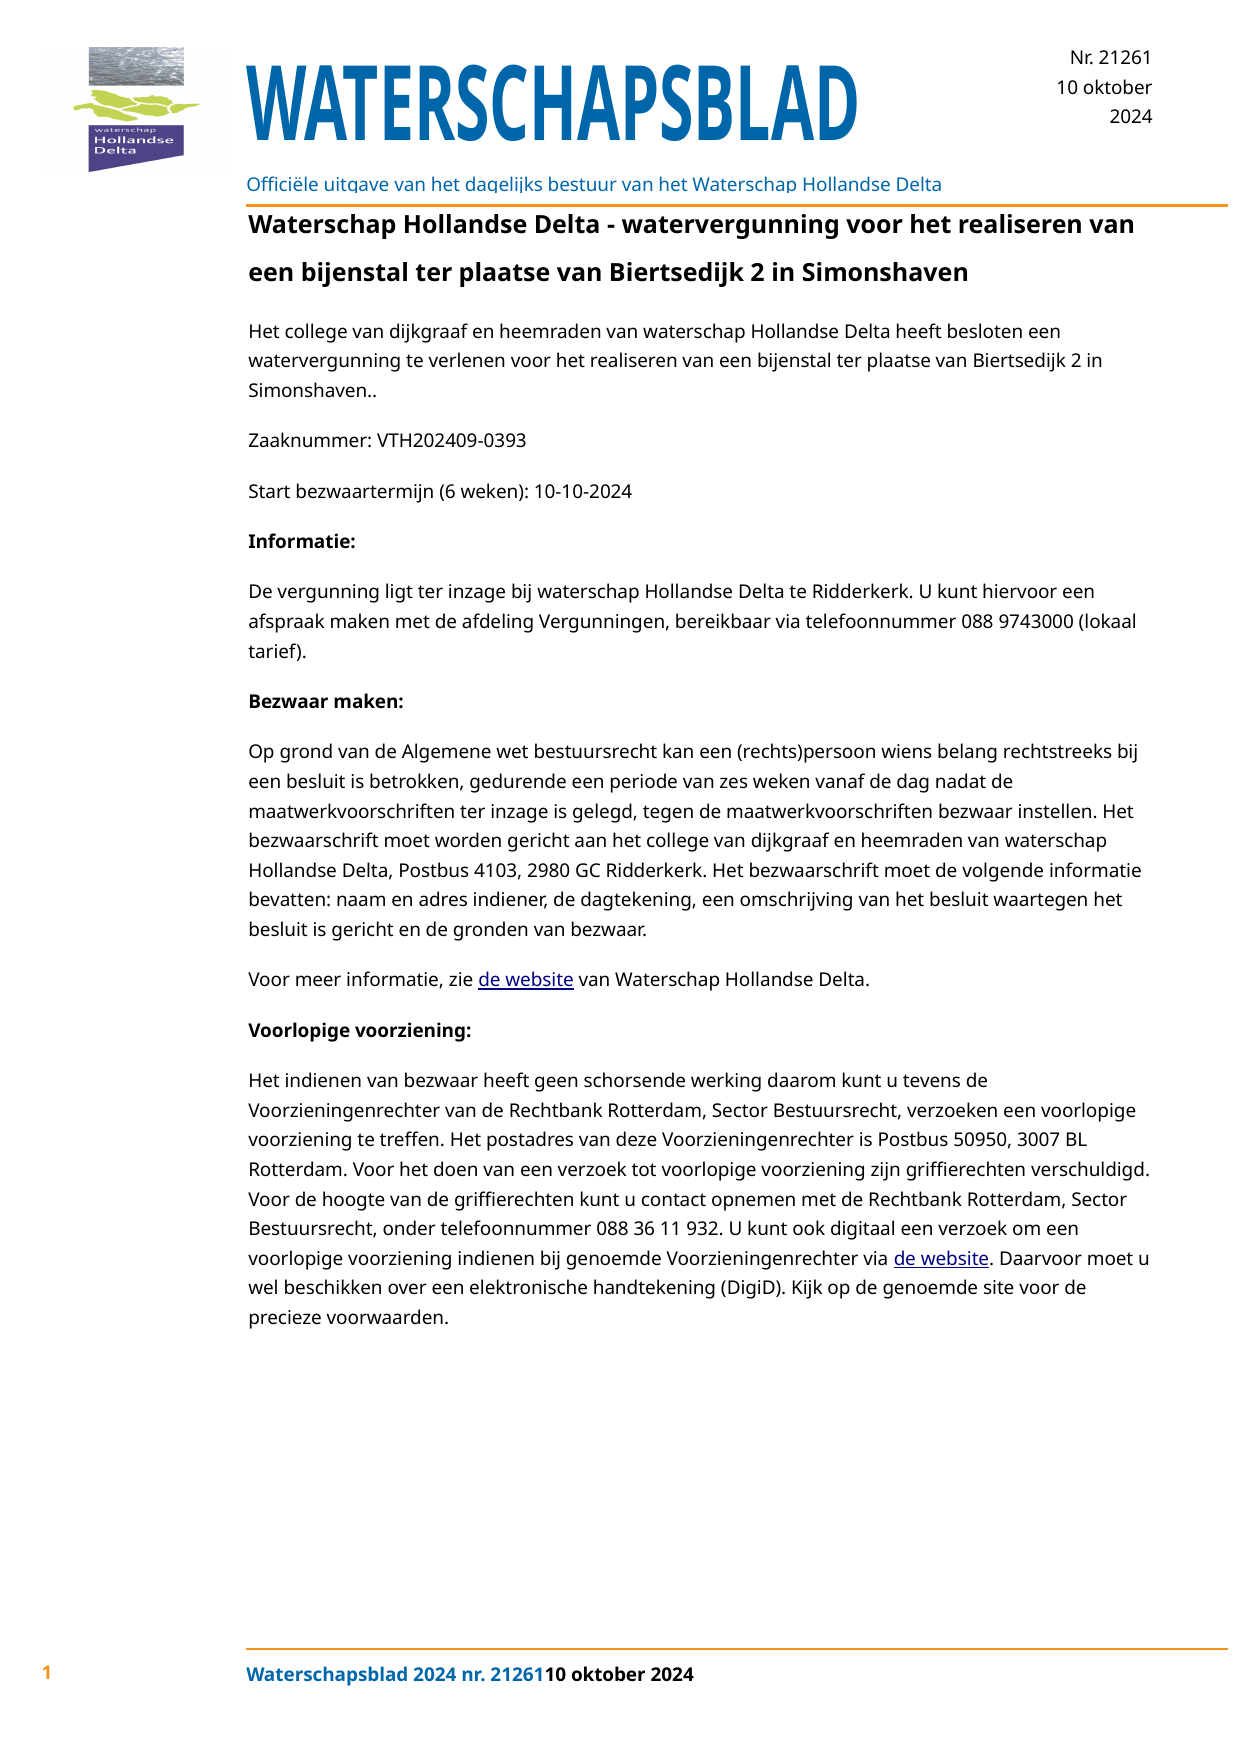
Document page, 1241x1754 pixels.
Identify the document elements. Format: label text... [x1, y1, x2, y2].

text Zaaknummer: VTH202409-0393 [248, 427, 1152, 453]
text De vergunning ligt ter inzage bij waterschap Hollandse Delta te Ridderkerk. U kunt hiervoor een afspraak maken met de afdeling Vergunningen, bereikbaar via telefoonnummer 088 9743000 (lokaal tarief). [248, 579, 1152, 664]
text Het indienen van bezwaar heeft geen schorsende werking daarom kunt u tevens de Voorzieningenrechter van de Rechtbank Rotterdam, Sector Bestuursrecht, verzoeken een voorlopige voorziening te treffen. Het postadres van deze Voorzieningenrechter is Postbus 50950, 3007 BL Rotterdam. Voor het doen van een verzoek tot voorlopige voorziening zijn griffierechten verschuldigd. Voor de hoogte van de griffierechten kunt u contact opnemen met de Rechtbank Rotterdam, Sector Bestuursrecht, onder telefoonnummer 088 36 11 932. U kunt ook digitaal een verzoek om een voorlopige voorziening indienen bij genoemde Voorzieningenrechter via de website. Daarvoor moet u wel beschikken over een elektronische handtekening (DigiD). Kijk op de genoemde site voor de precieze voorwaarden. [248, 1067, 1152, 1330]
text Informatie: [248, 528, 1152, 554]
text Op grond van de Algemene wet bestuursrecht kan een (rechts)persoon wiens belang rechtstreeks bij een besluit is betrokken, gedurende een periode van zes weken vanaf de dag nadat de maatwerkvoorschriften ter inzage is gelegd, tegen de maatwerkvoorschriften bezwaar instellen. Het bezwaarschrift moet worden gericht aan het college van dijkgraaf en heemraden van waterschap Hollandse Delta, Postbus 4103, 2980 GC Ridderkerk. Het bezwaarschrift moet de volgende informatie bevatten: naam en adres indiener, de dagtekening, een omschrijving van het besluit waartegen het besluit is gericht en de gronden van bezwaar. [248, 739, 1152, 942]
text Start bezwaartermijn (6 weken): 10-10-2024 [248, 478, 1152, 504]
text Voor meer informatie, zie de website van Waterschap Hollandse Delta. [248, 967, 1152, 992]
text Bezwaar maken: [248, 688, 1152, 714]
picture [41, 47, 231, 172]
text Waterschap Hollandse Delta - watervergunning voor het realiseren van een bijenstal ter plaatse van Biertsedijk 2 in Simonshaven [248, 207, 1152, 288]
text Het college van dijkgraaf en heemraden van waterschap Hollandse Delta heeft besloten een watervergunning te verlenen voor het realiseren van een bijenstal ter plaatse van Biertsedijk 2 in Simonshaven.. [248, 318, 1152, 403]
text Voorlopige voorziening: [248, 1017, 1152, 1043]
